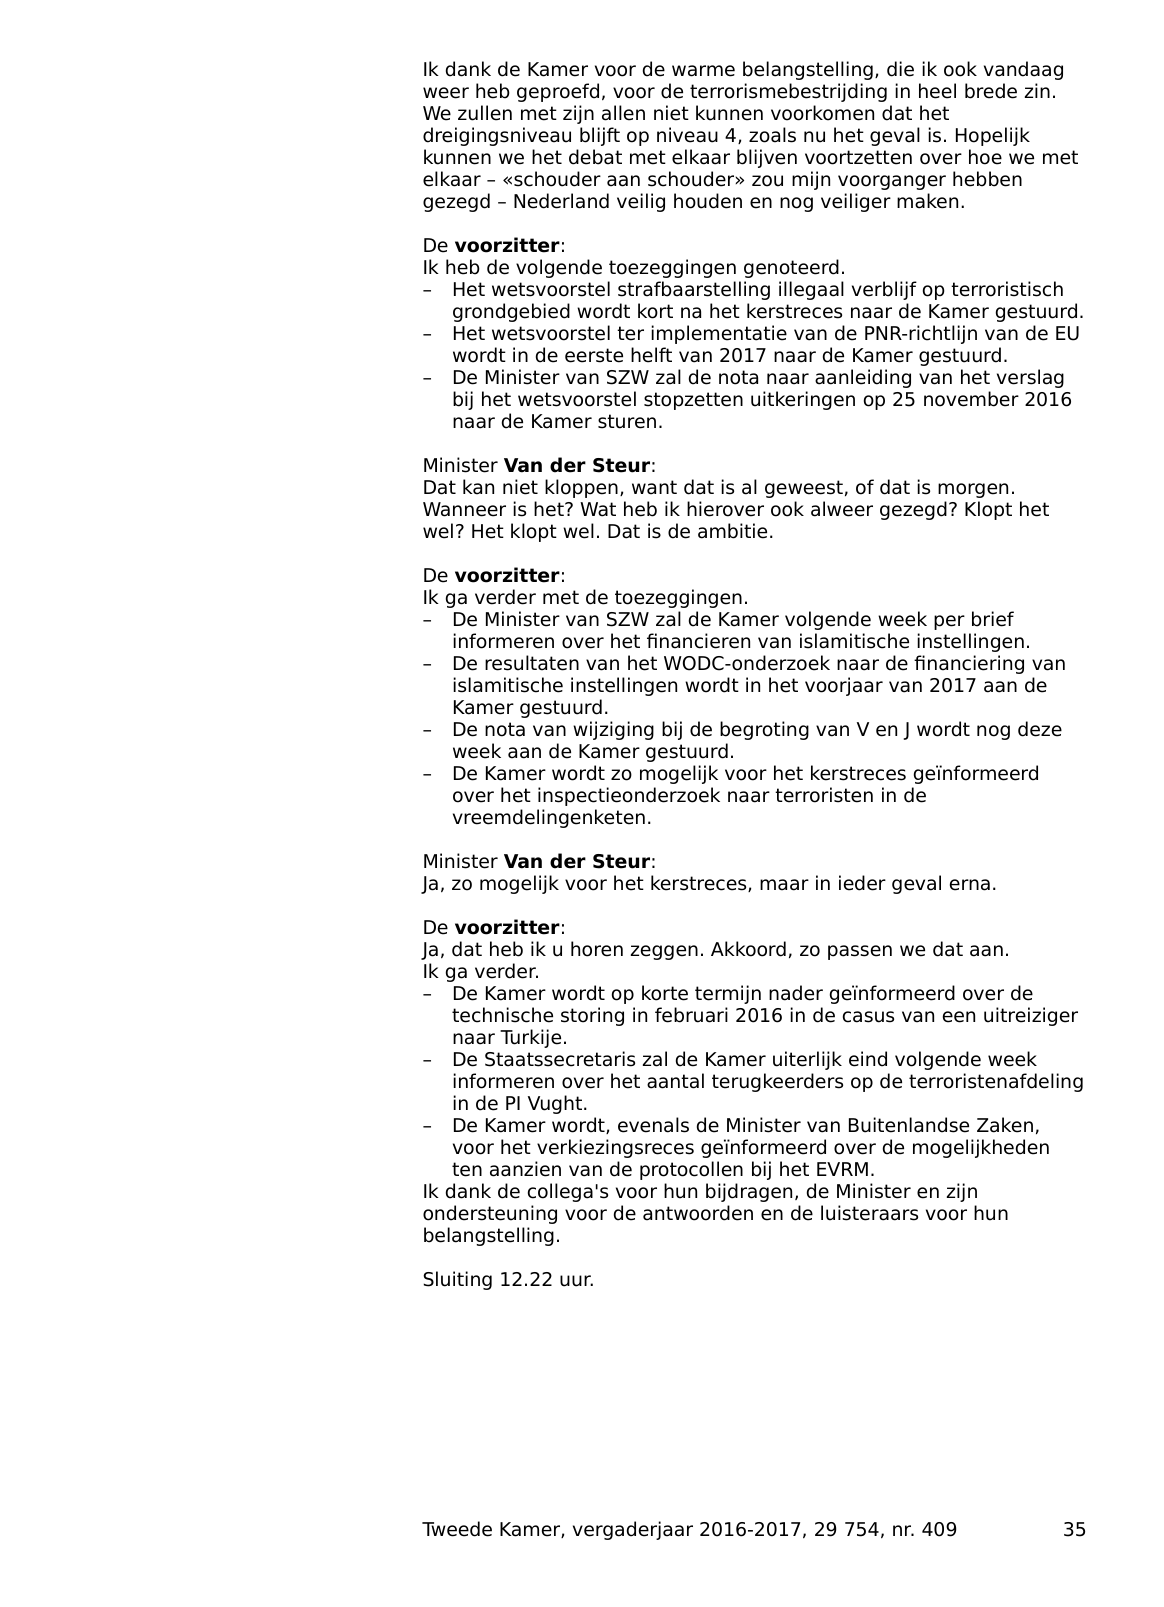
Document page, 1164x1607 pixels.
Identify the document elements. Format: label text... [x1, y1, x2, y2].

text Ik dank de Kamer voor de warme belangstelling, die ik ook vandaag weer heb geproefd, voor de terrorismebestrijding in heel brede zin. We zullen met zijn allen niet kunnen voorkomen dat het dreigingsniveau blijft op niveau 4, zoals nu het geval is. Hopelijk kunnen we het debat met elkaar blijven voortzetten over hoe we met elkaar – «schouder aan schouder» zou mijn voorganger hebben gezegd – Nederland veilig houden en nog veiliger maken. [422, 59, 1087, 213]
text – Het wetsvoorstel ter implementatie van de PNR-richtlijn van de EU wordt in de eerste helft van 2017 naar de Kamer gestuurd. [422, 323, 1087, 367]
text Minister Van der Steur: [422, 851, 1087, 873]
text Ik dank de collega's voor hun bijdragen, de Minister en zijn ondersteuning voor de antwoorden en de luisteraars voor hun belangstelling. [422, 1181, 1087, 1247]
text Ik ga verder met de toezeggingen. [422, 587, 1087, 609]
text De voorzitter: [422, 565, 1087, 587]
text – Het wetsvoorstel strafbaarstelling illegaal verblijf op terroristisch grondgebied wordt kort na het kerstreces naar de Kamer gestuurd. [422, 279, 1087, 323]
text – De nota van wijziging bij de begroting van V en J wordt nog deze week aan de Kamer gestuurd. [422, 719, 1087, 763]
text – De Minister van SZW zal de Kamer volgende week per brief informeren over het financieren van islamitische instellingen. [422, 609, 1087, 653]
text Sluiting 12.22 uur. [422, 1269, 1087, 1291]
text – De Kamer wordt op korte termijn nader geïnformeerd over de technische storing in februari 2016 in de casus van een uitreiziger naar Turkije. [422, 983, 1087, 1049]
text – De Minister van SZW zal de nota naar aanleiding van het verslag bij het wetsvoorstel stopzetten uitkeringen op 25 november 2016 naar de Kamer sturen. [422, 367, 1087, 433]
text Ja, dat heb ik u horen zeggen. Akkoord, zo passen we dat aan. [422, 939, 1087, 961]
text Minister Van der Steur: [422, 455, 1087, 477]
text – De resultaten van het WODC-onderzoek naar de financiering van islamitische instellingen wordt in het voorjaar van 2017 aan de Kamer gestuurd. [422, 653, 1087, 719]
text De voorzitter: [422, 917, 1087, 939]
text De voorzitter: [422, 235, 1087, 257]
text – De Kamer wordt zo mogelijk voor het kerstreces geïnformeerd over het inspectieonderzoek naar terroristen in de vreemdelingenketen. [422, 763, 1087, 829]
text – De Staatssecretaris zal de Kamer uiterlijk eind volgende week informeren over het aantal terugkeerders op de terroristenafdeling in de PI Vught. [422, 1049, 1087, 1115]
text Dat kan niet kloppen, want dat is al geweest, of dat is morgen. Wanneer is het? Wat heb ik hierover ook alweer gezegd? Klopt het wel? Het klopt wel. Dat is de ambitie. [422, 477, 1087, 543]
text – De Kamer wordt, evenals de Minister van Buitenlandse Zaken, voor het verkiezingsreces geïnformeerd over de mogelijkheden ten aanzien van de protocollen bij het EVRM. [422, 1115, 1087, 1181]
text Ja, zo mogelijk voor het kerstreces, maar in ieder geval erna. [422, 873, 1087, 895]
text Ik heb de volgende toezeggingen genoteerd. [422, 257, 1087, 279]
text Ik ga verder. [422, 961, 1087, 983]
